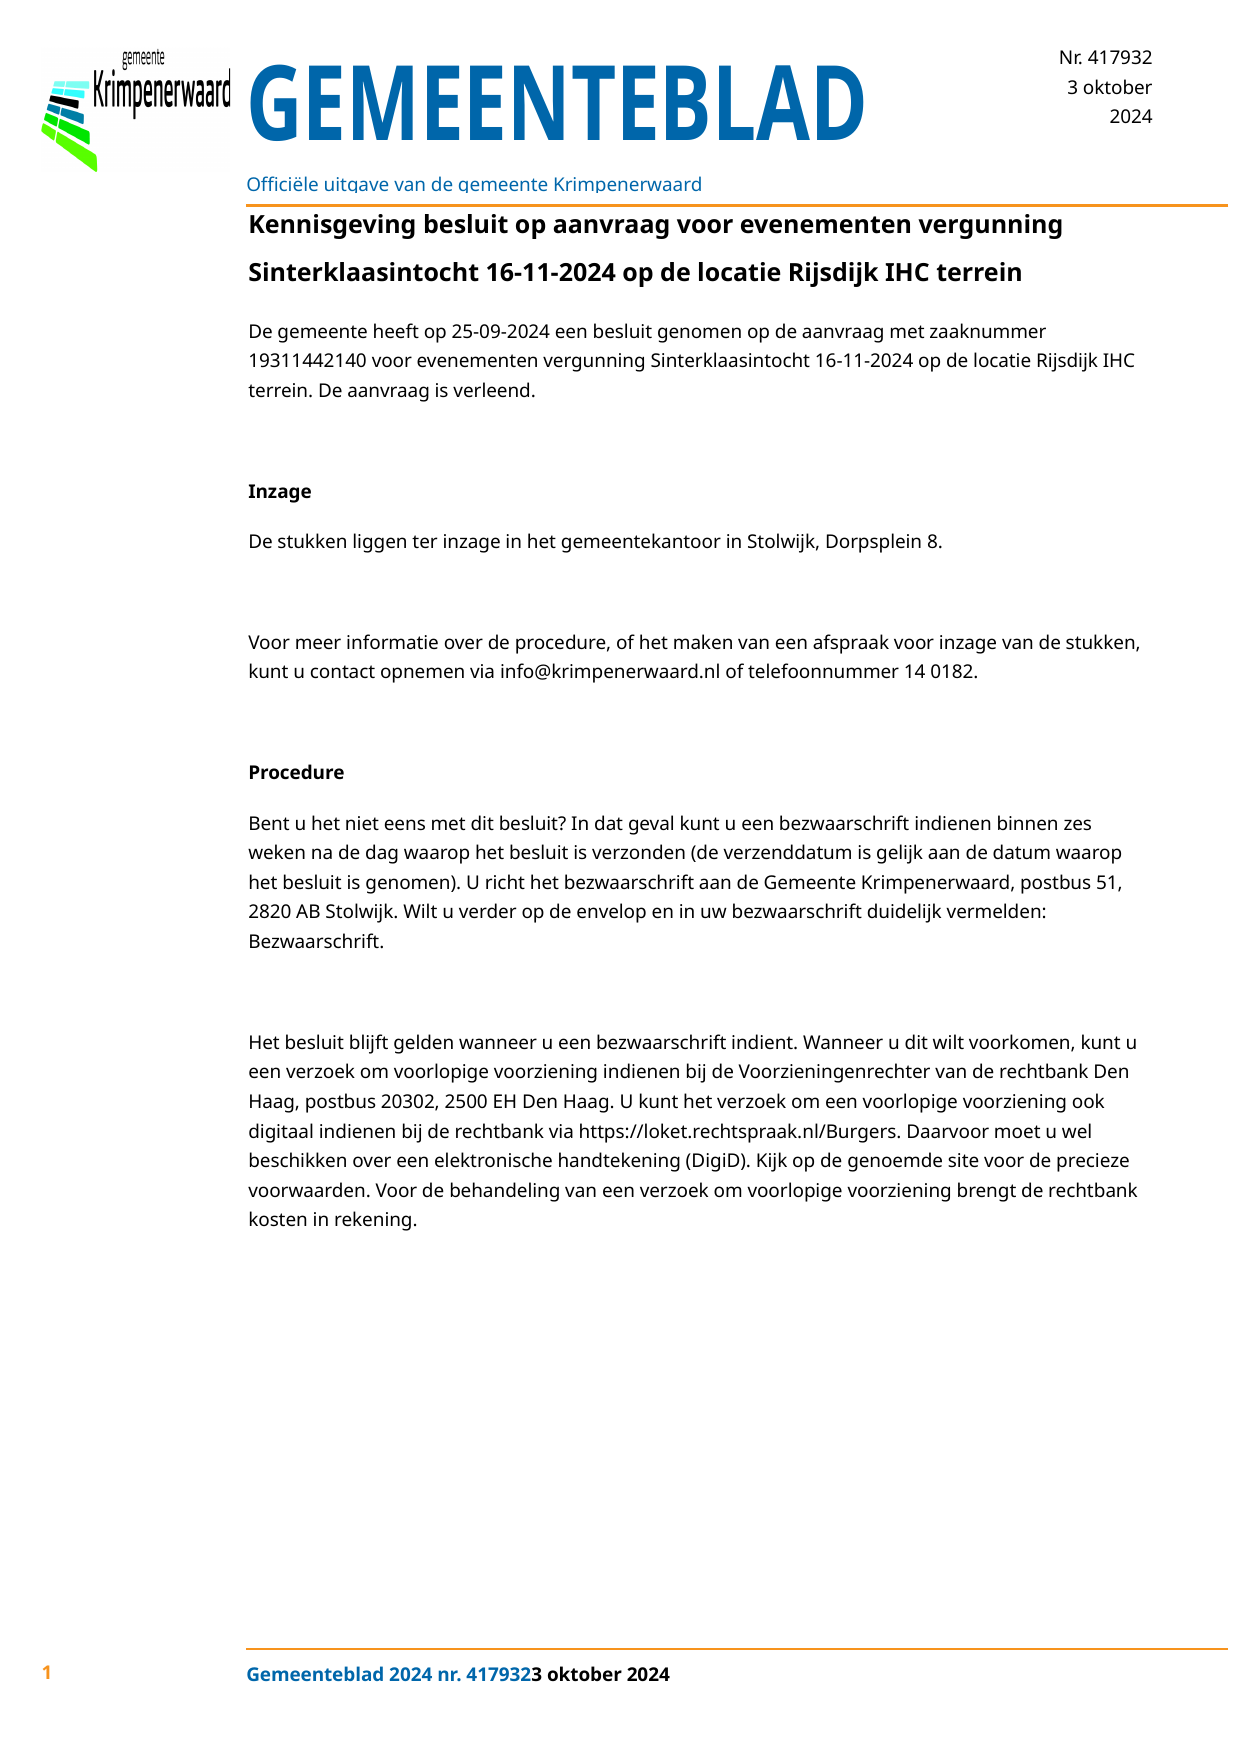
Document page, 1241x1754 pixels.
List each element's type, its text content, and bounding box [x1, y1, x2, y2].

text Het besluit blijft gelden wanneer u een bezwaarschrift indient. Wanneer u dit wilt voorkomen, kunt u een verzoek om voorlopige voorziening indienen bij de Voorzieningenrechter van de rechtbank Den Haag, postbus 20302, 2500 EH Den Haag. U kunt het verzoek om een voorlopige voorziening ook digitaal indienen bij de rechtbank via https://loket.rechtspraak.nl/Burgers. Daarvoor moet u wel beschikken over een elektronische handtekening (DigiD). Kijk op de genoemde site voor de precieze voorwaarden. Voor de behandeling van een verzoek om voorlopige voorziening brengt de rechtbank kosten in rekening. [248, 1029, 1152, 1232]
text De stukken liggen ter inzage in het gemeentekantoor in Stolwijk, Dorpsplein 8. [248, 528, 1152, 554]
picture [41, 47, 231, 172]
text De gemeente heeft op 25-09-2024 een besluit genomen op de aanvraag met zaaknummer 19311442140 voor evenementen vergunning Sinterklaasintocht 16-11-2024 op de locatie Rijsdijk IHC terrein. De aanvraag is verleend. [248, 318, 1152, 403]
text Kennisgeving besluit op aanvraag voor evenementen vergunning Sinterklaasintocht 16-11-2024 op de locatie Rijsdijk IHC terrein [248, 207, 1152, 288]
text Procedure [248, 759, 1152, 785]
text Voor meer informatie over de procedure, of het maken van een afspraak voor inzage van de stukken, kunt u contact opnemen via info@krimpenerwaard.nl of telefoonnummer 14 0182. [248, 629, 1152, 684]
text Bent u het niet eens met dit besluit? In dat geval kunt u een bezwaarschrift indienen binnen zes weken na de dag waarop het besluit is verzonden (de verzenddatum is gelijk aan de datum waarop het besluit is genomen). U richt het bezwaarschrift aan de Gemeente Krimpenerwaard, postbus 51, 2820 AB Stolwijk. Wilt u verder op de envelop en in uw bezwaarschrift duidelijk vermelden: Bezwaarschrift. [248, 810, 1152, 954]
text Inzage [248, 478, 1152, 504]
